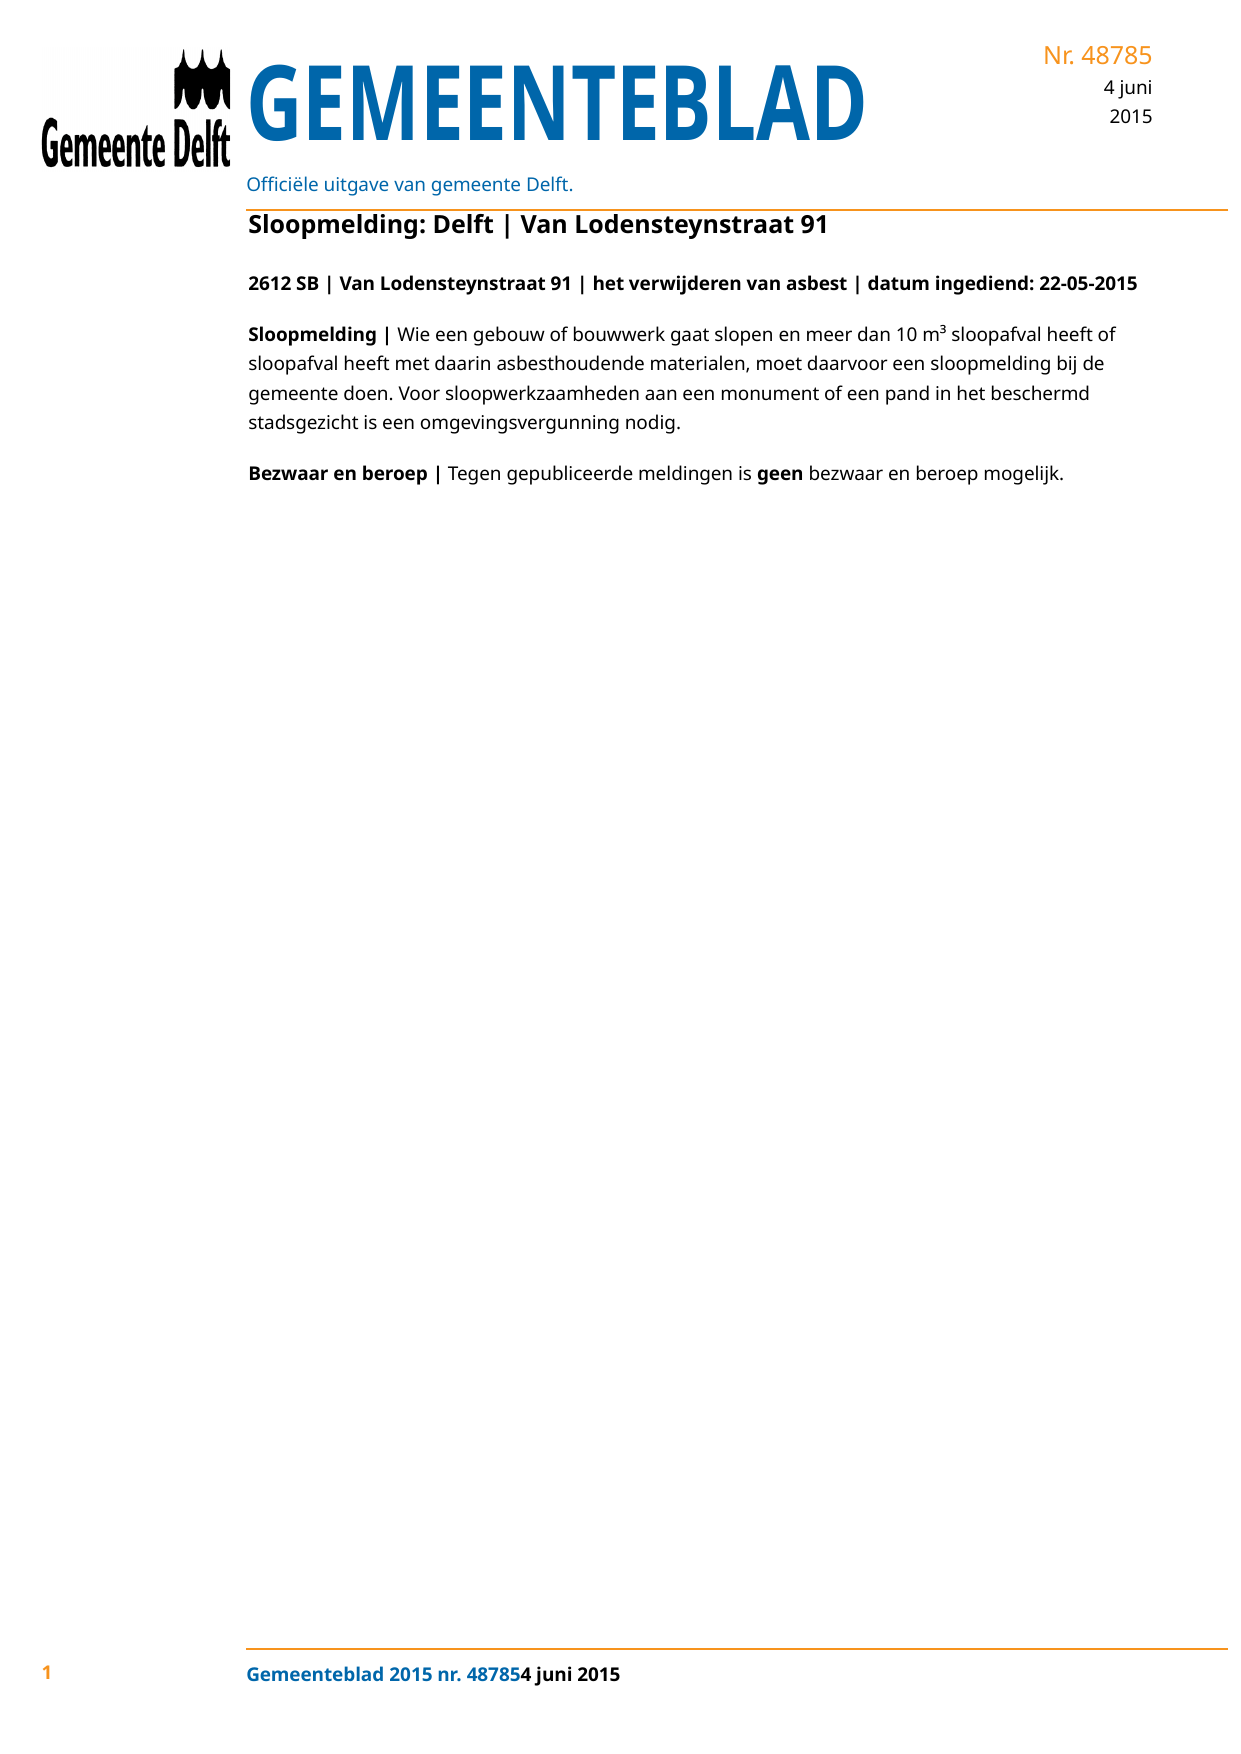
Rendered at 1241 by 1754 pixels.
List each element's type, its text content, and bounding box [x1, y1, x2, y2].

picture [41, 47, 231, 172]
text Bezwaar en beroep | Tegen gepubliceerde meldingen is geen bezwaar en beroep mogelijk. [248, 460, 1152, 486]
text 2612 SB | Van Lodensteynstraat 91 | het verwijderen van asbest | datum ingediend: 22-05-2015 [248, 270, 1152, 296]
text Sloopmelding | Wie een gebouw of bouwwerk gaat slopen en meer dan 10 m³ sloopafval heeft of sloopafval heeft met daarin asbesthoudende materialen, moet daarvoor een sloopmelding bij de gemeente doen. Voor sloopwerkzaamheden aan een monument of een pand in het beschermd stadsgezicht is een omgevingsvergunning nodig. [248, 321, 1152, 435]
text Sloopmelding: Delft | Van Lodensteynstraat 91 [248, 211, 1152, 241]
